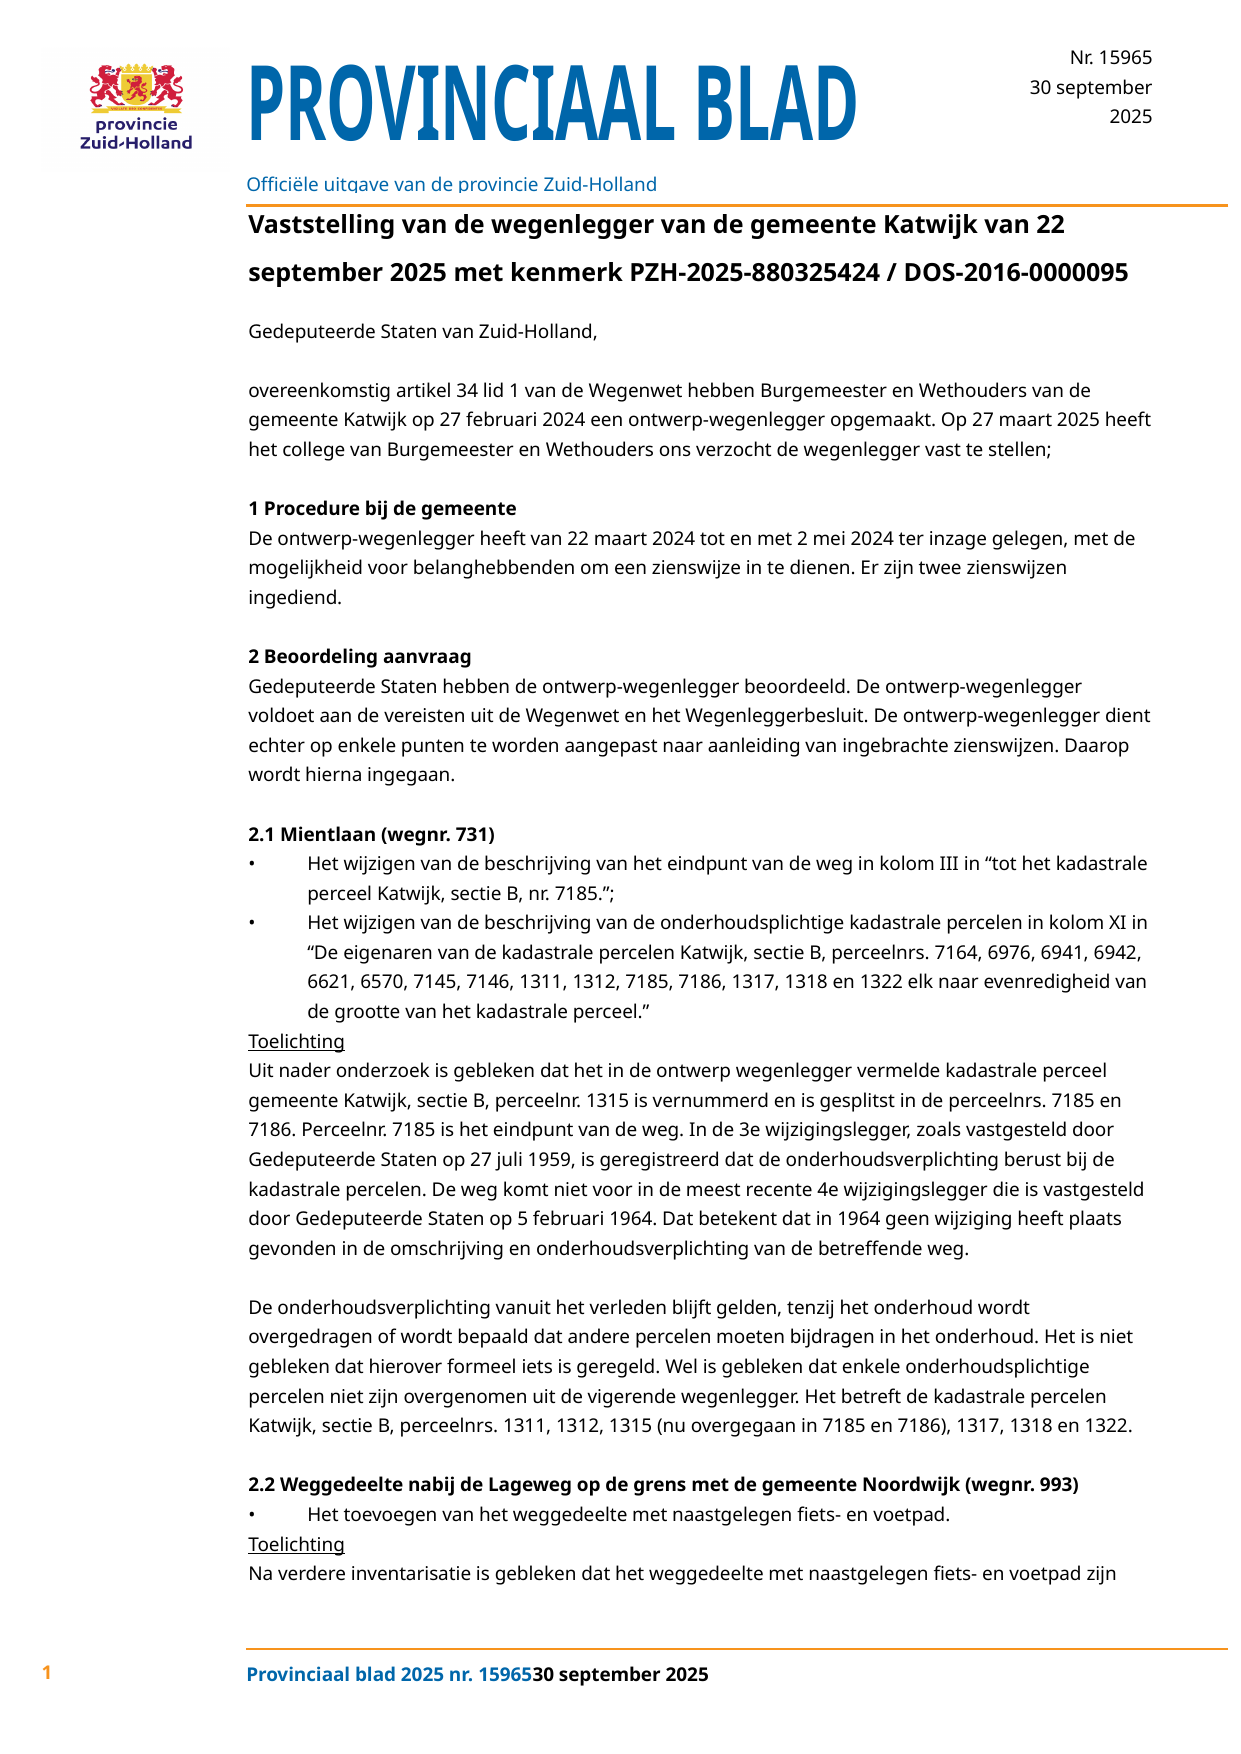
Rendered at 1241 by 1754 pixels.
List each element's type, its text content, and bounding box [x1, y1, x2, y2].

text Na verdere inventarisatie is gebleken dat het weggedeelte met naastgelegen fiets- en voetpad zijn [248, 1560, 1152, 1586]
picture [41, 47, 231, 172]
text Gedeputeerde Staten hebben de ontwerp-wegenlegger beoordeeld. De ontwerp-wegenlegger voldoet aan de vereisten uit de Wegenwet en het Wegenleggerbesluit. De ontwerp-wegenlegger dient echter op enkele punten te worden aangepast naar aanleiding van ingebrachte zienswijzen. Daarop wordt hierna ingegaan. [248, 673, 1152, 787]
text Gedeputeerde Staten van Zuid-Holland, [248, 318, 1152, 344]
text Vaststelling van de wegenlegger van de gemeente Katwijk van 22 september 2025 met kenmerk PZH-2025-880325424 / DOS-2016-0000095 [248, 207, 1152, 288]
list Het wijzigen van de beschrijving van het eindpunt van de weg in kolom III in “tot het kadastrale perceel Katwijk, sectie B, nr. 7185.”; [248, 850, 1152, 906]
text 2 Beoordeling aanvraag [248, 643, 1152, 669]
text 2.1 Mientlaan (wegnr. 731) [248, 821, 1152, 847]
text Toelichting [248, 1028, 1152, 1054]
text Uit nader onderzoek is gebleken dat het in de ontwerp wegenlegger vermelde kadastrale perceel gemeente Katwijk, sectie B, perceelnr. 1315 is vernummerd en is gesplitst in de perceelnrs. 7185 en 7186. Perceelnr. 7185 is het eindpunt van de weg. In de 3e wijzigingslegger, zoals vastgesteld door Gedeputeerde Staten op 27 juli 1959, is geregistreerd dat de onderhoudsverplichting berust bij de kadastrale percelen. De weg komt niet voor in de meest recente 4e wijzigingslegger die is vastgesteld door Gedeputeerde Staten op 5 februari 1964. Dat betekent dat in 1964 geen wijziging heeft plaats gevonden in de omschrijving en onderhoudsverplichting van de betreffende weg. [248, 1057, 1152, 1261]
text De ontwerp-wegenlegger heeft van 22 maart 2024 tot en met 2 mei 2024 ter inzage gelegen, met de mogelijkheid voor belanghebbenden om een zienswijze in te dienen. Er zijn twee zienswijzen ingediend. [248, 525, 1152, 610]
list Het toevoegen van het weggedeelte met naastgelegen fiets- en voetpad. [248, 1501, 1152, 1527]
text overeenkomstig artikel 34 lid 1 van de Wegenwet hebben Burgemeester en Wethouders van de gemeente Katwijk op 27 februari 2024 een ontwerp-wegenlegger opgemaakt. Op 27 maart 2025 heeft het college van Burgemeester en Wethouders ons verzocht de wegenlegger vast te stellen; [248, 377, 1152, 462]
text 1 Procedure bij de gemeente [248, 495, 1152, 521]
list Het wijzigen van de beschrijving van de onderhoudsplichtige kadastrale percelen in kolom XI in “De eigenaren van de kadastrale percelen Katwijk, sectie B, perceelnrs. 7164, 6976, 6941, 6942, 6621, 6570, 7145, 7146, 1311, 1312, 7185, 7186, 1317, 1318 en 1322 elk naar evenredigheid van de grootte van het kadastrale perceel.” [248, 909, 1152, 1024]
text De onderhoudsverplichting vanuit het verleden blijft gelden, tenzij het onderhoud wordt overgedragen of wordt bepaald dat andere percelen moeten bijdragen in het onderhoud. Het is niet gebleken dat hierover formeel iets is geregeld. Wel is gebleken dat enkele onderhoudsplichtige percelen niet zijn overgenomen uit de vigerende wegenlegger. Het betreft de kadastrale percelen Katwijk, sectie B, perceelnrs. 1311, 1312, 1315 (nu overgegaan in 7185 en 7186), 1317, 1318 en 1322. [248, 1294, 1152, 1438]
text Toelichting [248, 1531, 1152, 1557]
text 2.2 Weggedeelte nabij de Lageweg op de grens met de gemeente Noordwijk (wegnr. 993) [248, 1472, 1152, 1497]
